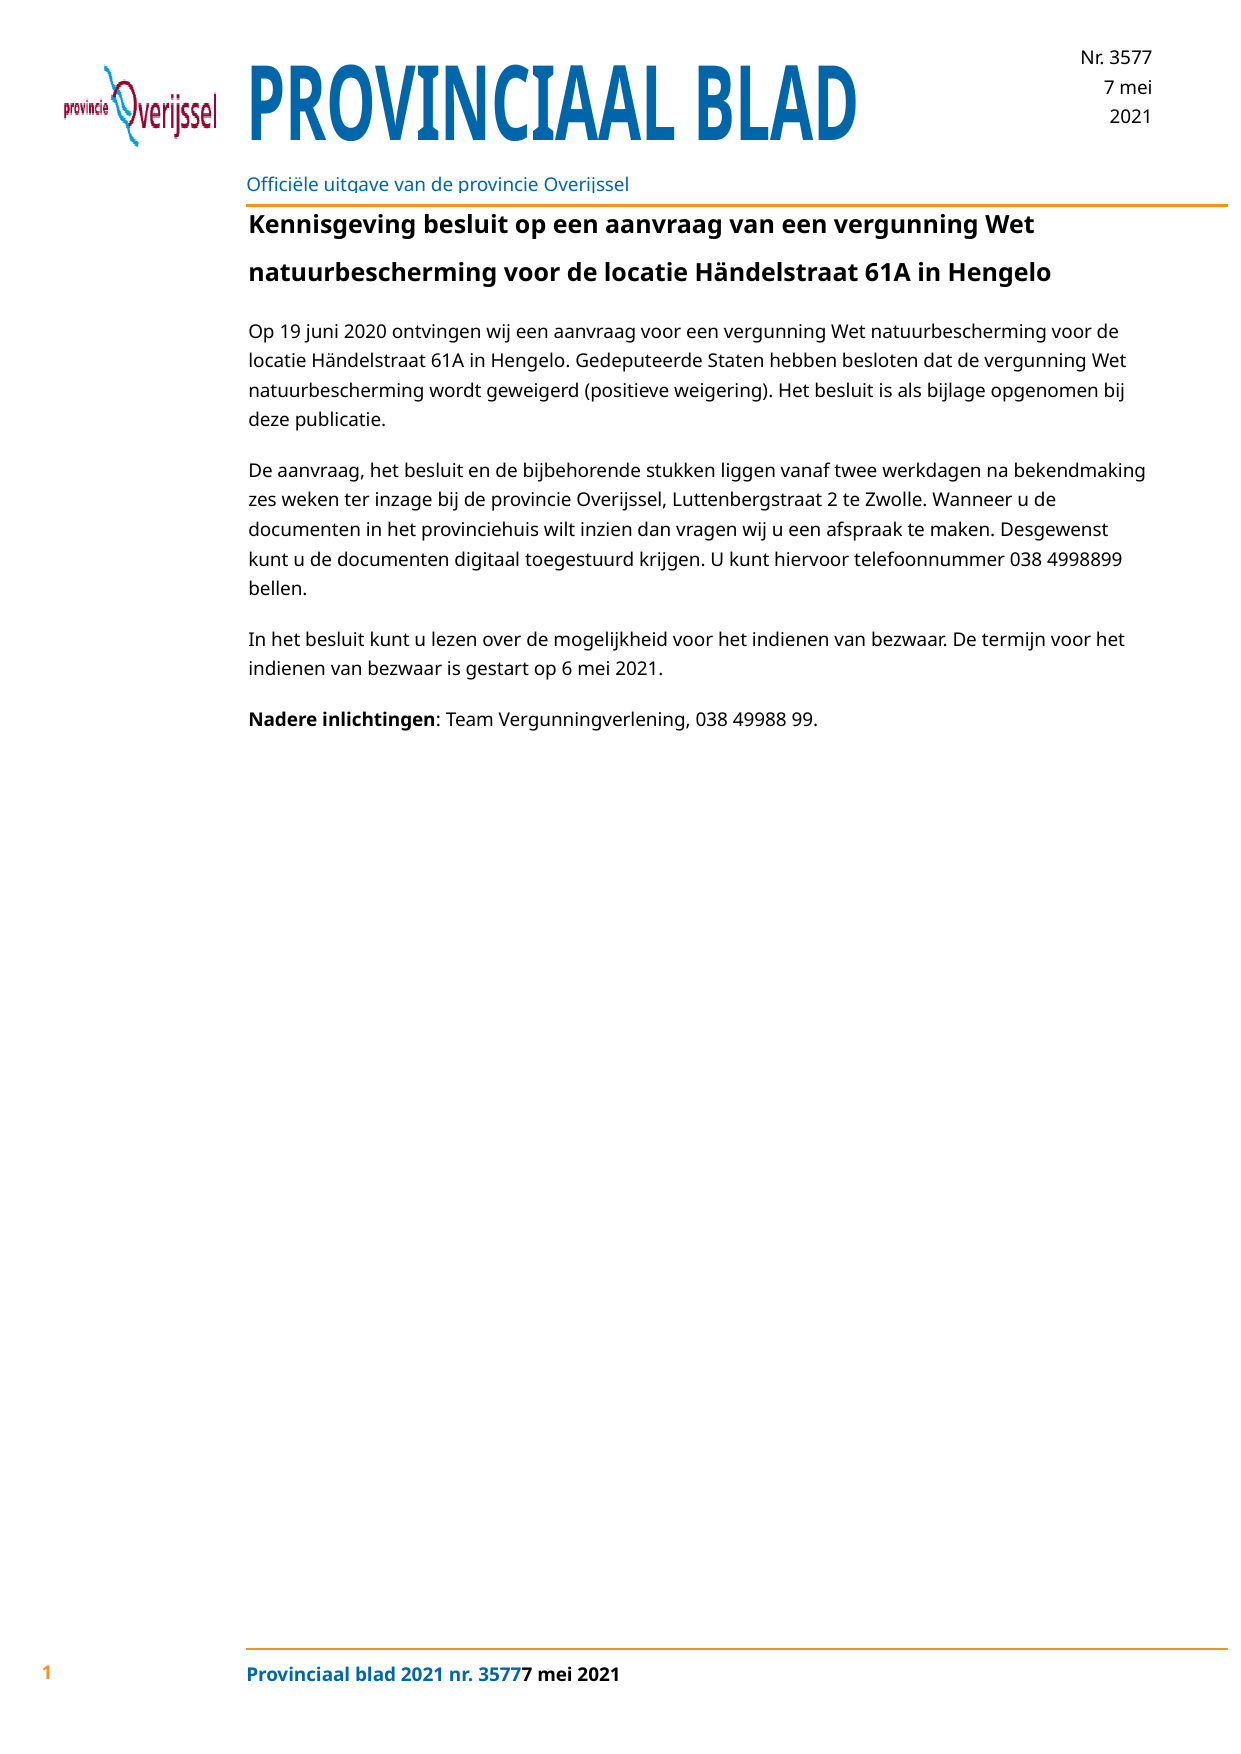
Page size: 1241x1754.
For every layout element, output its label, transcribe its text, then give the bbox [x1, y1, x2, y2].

text In het besluit kunt u lezen over de mogelijkheid voor het indienen van bezwaar. De termijn voor het indienen van bezwaar is gestart op 6 mei 2021. [248, 626, 1152, 681]
text Op 19 juni 2020 ontvingen wij een aanvraag voor een vergunning Wet natuurbescherming voor de locatie Händelstraat 61A in Hengelo. Gedeputeerde Staten hebben besloten dat de vergunning Wet natuurbescherming wordt geweigerd (positieve weigering). Het besluit is als bijlage opgenomen bij deze publicatie. [248, 318, 1152, 432]
text De aanvraag, het besluit en de bijbehorende stukken liggen vanaf twee werkdagen na bekendmaking zes weken ter inzage bij de provincie Overijssel, Luttenbergstraat 2 te Zwolle. Wanneer u de documenten in het provinciehuis wilt inzien dan vragen wij u een afspraak te maken. Desgewenst kunt u de documenten digitaal toegestuurd krijgen. U kunt hiervoor telefoonnummer 038 4998899 bellen. [248, 457, 1152, 601]
picture [41, 47, 231, 172]
text Nadere inlichtingen: Team Vergunningverlening, 038 49988 99. [248, 706, 1152, 732]
text Kennisgeving besluit op een aanvraag van een vergunning Wet natuurbescherming voor de locatie Händelstraat 61A in Hengelo [248, 207, 1152, 288]
